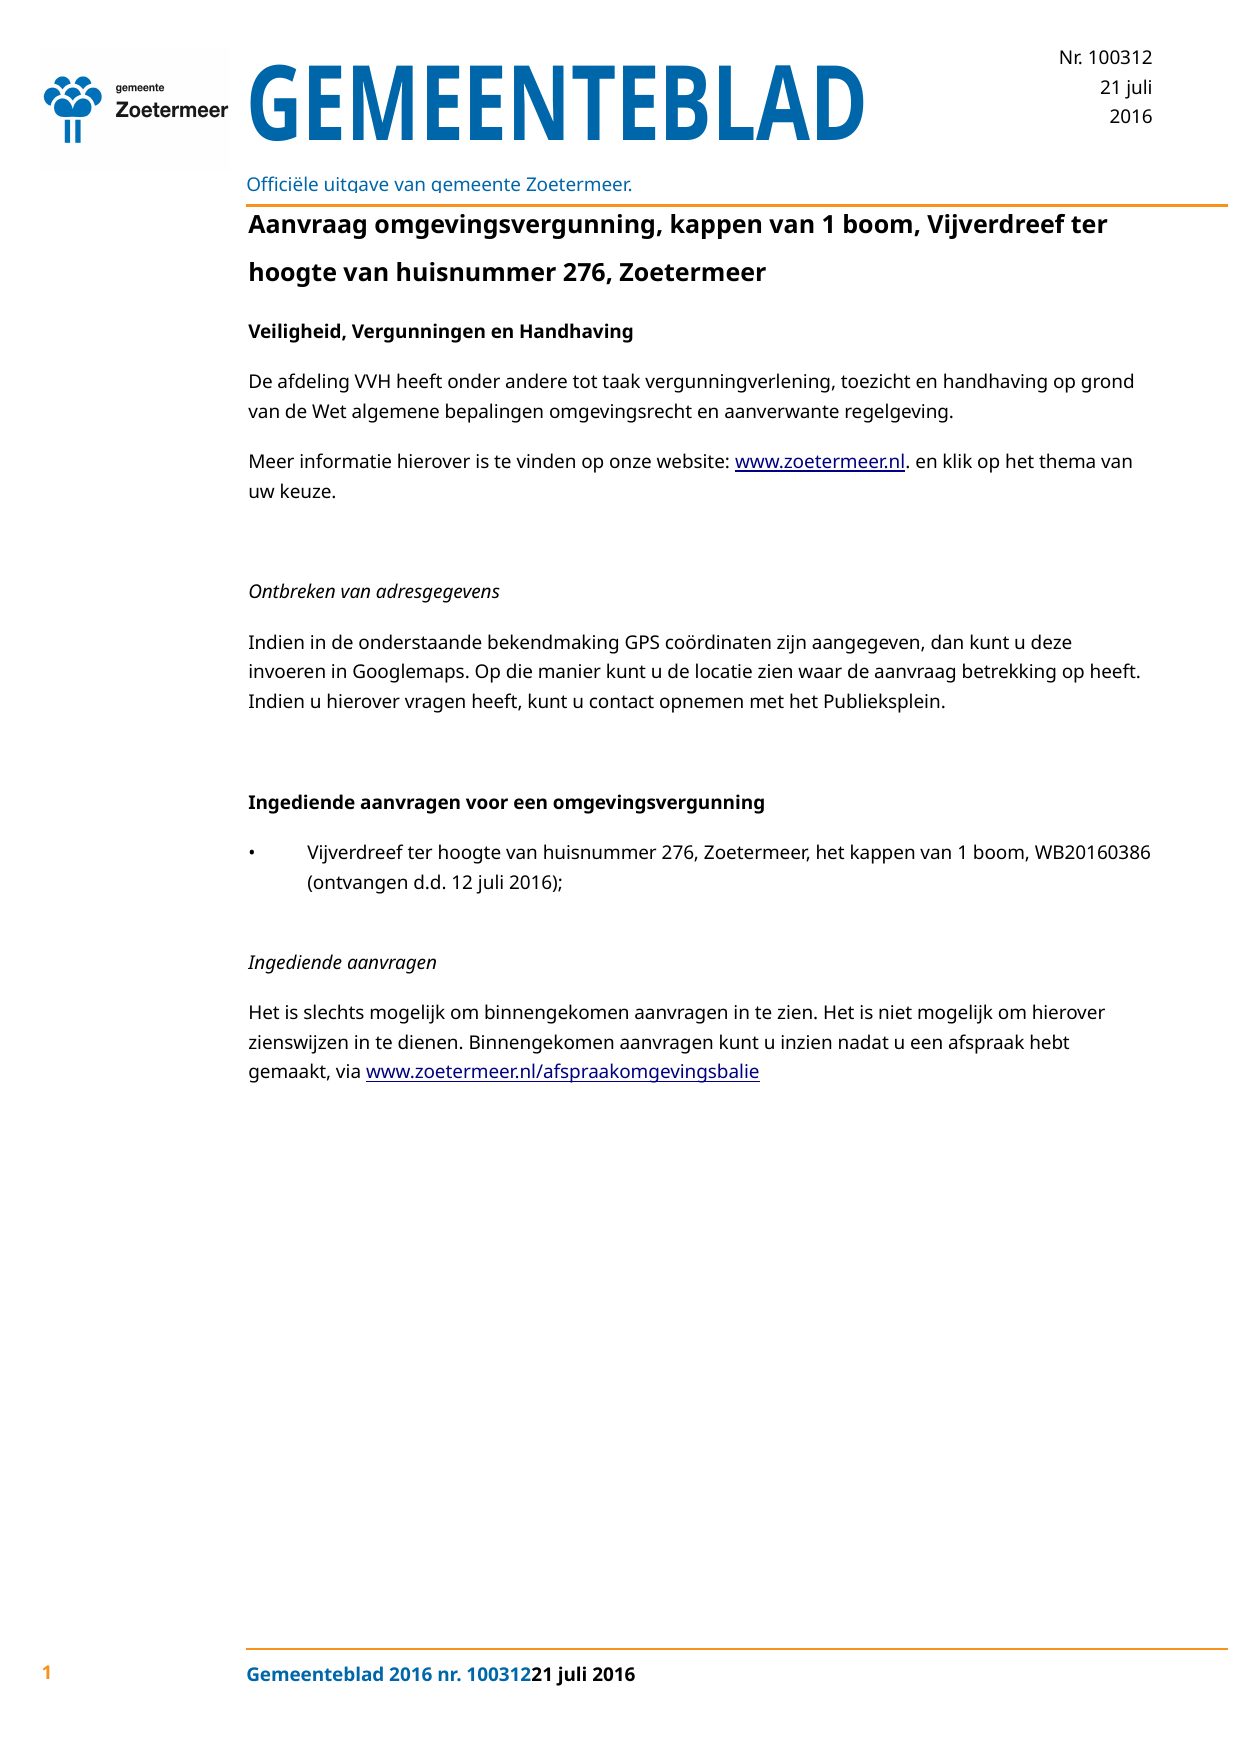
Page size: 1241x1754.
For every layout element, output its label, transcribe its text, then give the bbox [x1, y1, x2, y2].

text Indien in de onderstaande bekendmaking GPS coördinaten zijn aangegeven, dan kunt u deze invoeren in Googlemaps. Op die manier kunt u de locatie zien waar de aanvraag betrekking op heeft. Indien u hierover vragen heeft, kunt u contact opnemen met het Publieksplein. [248, 629, 1152, 714]
text Het is slechts mogelijk om binnengekomen aanvragen in te zien. Het is niet mogelijk om hierover zienswijzen in te dienen. Binnengekomen aanvragen kunt u inzien nadat u een afspraak hebt gemaakt, via www.zoetermeer.nl/afspraakomgevingsbalie [248, 999, 1152, 1084]
text Meer informatie hierover is te vinden op onze website: www.zoetermeer.nl. en klik op het thema van uw keuze. [248, 448, 1152, 504]
picture [41, 47, 231, 172]
list Vijverdreef ter hoogte van huisnummer 276, Zoetermeer, het kappen van 1 boom, WB20160386 (ontvangen d.d. 12 juli 2016); [248, 839, 1152, 895]
text Ingediende aanvragen voor een omgevingsvergunning [248, 789, 1152, 815]
text De afdeling VVH heeft onder andere tot taak vergunningverlening, toezicht en handhaving op grond van de Wet algemene bepalingen omgevingsrecht en aanverwante regelgeving. [248, 368, 1152, 424]
text Veiligheid, Vergunningen en Handhaving [248, 318, 1152, 344]
text Ingediende aanvragen [248, 949, 1152, 975]
text Aanvraag omgevingsvergunning, kappen van 1 boom, Vijverdreef ter hoogte van huisnummer 276, Zoetermeer [248, 207, 1152, 288]
text Ontbreken van adresgegevens [248, 579, 1152, 604]
